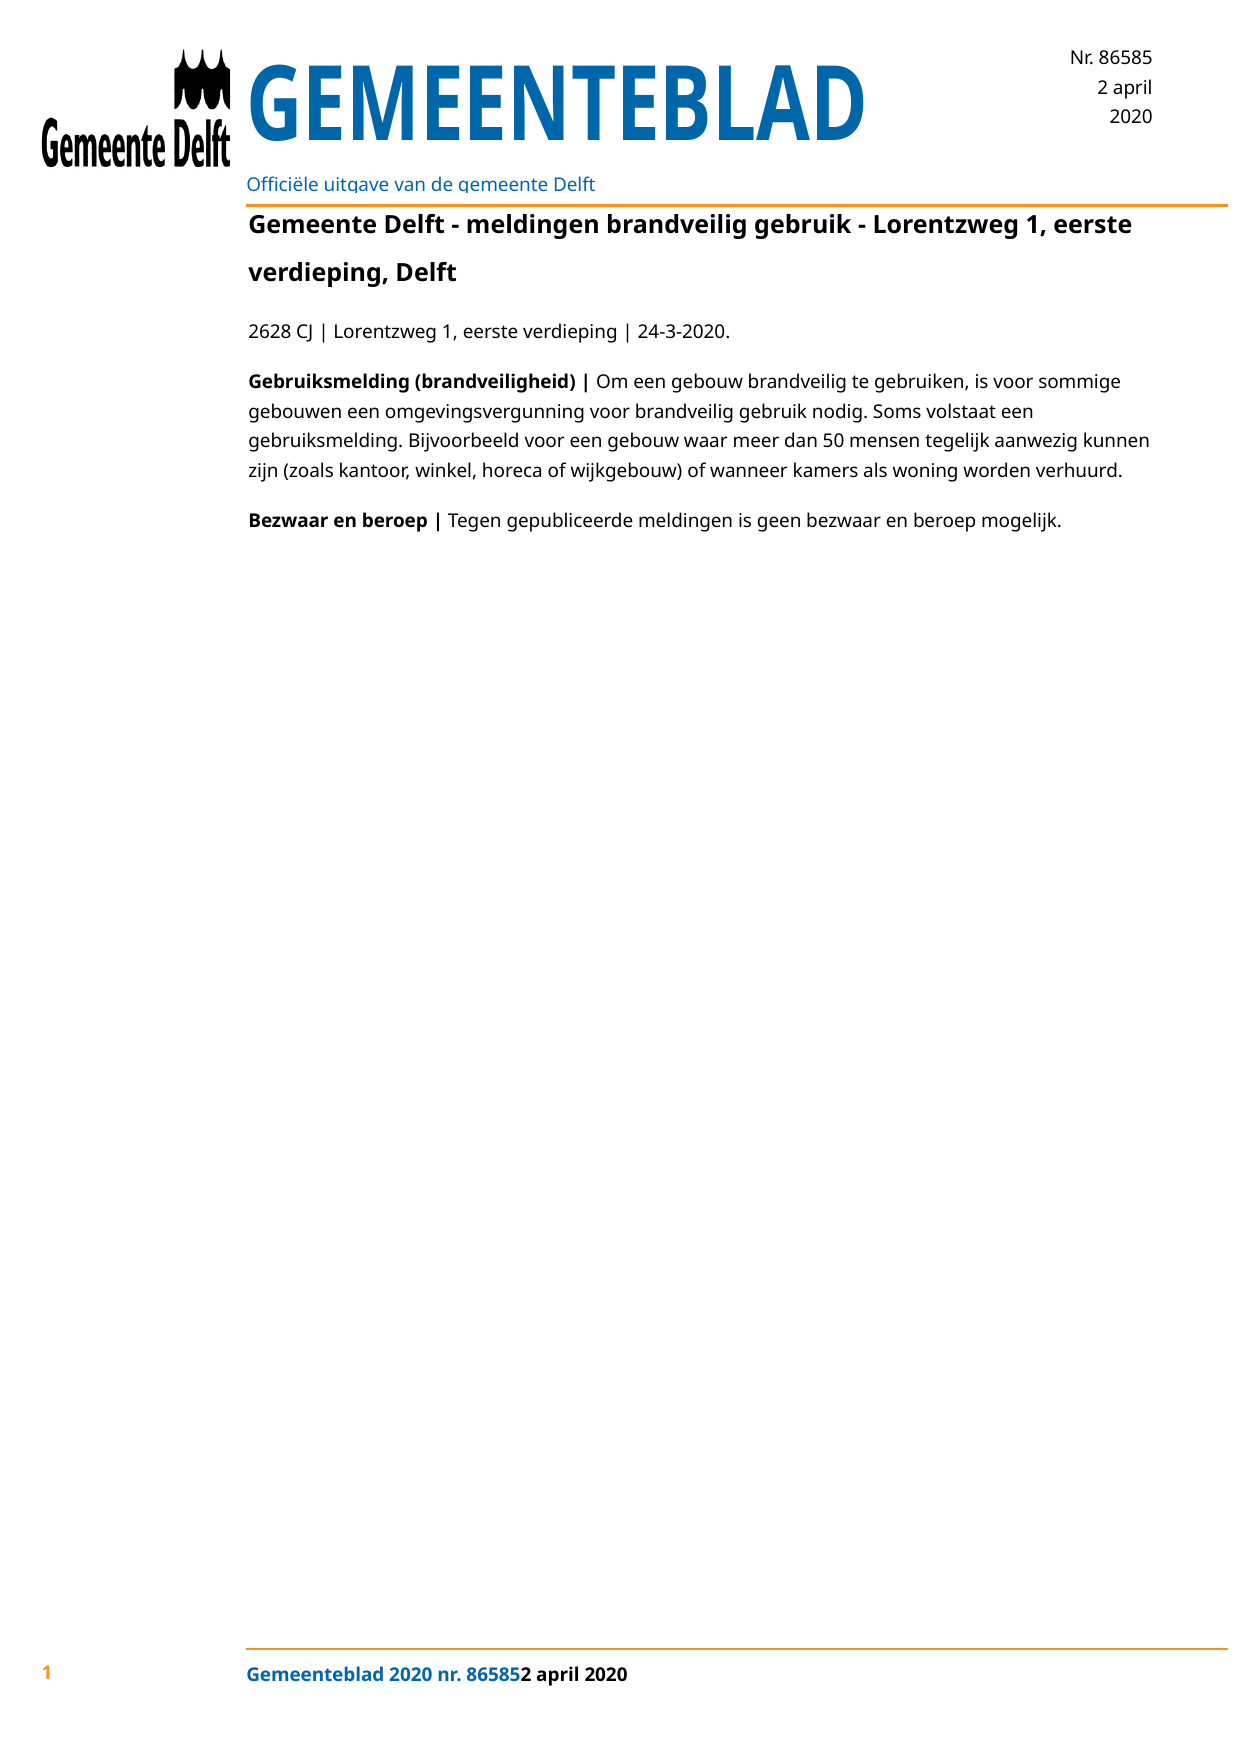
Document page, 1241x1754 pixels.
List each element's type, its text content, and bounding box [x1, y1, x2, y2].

text Gebruiksmelding (brandveiligheid) | Om een gebouw brandveilig te gebruiken, is voor sommige gebouwen een omgevingsvergunning voor brandveilig gebruik nodig. Soms volstaat een gebruiksmelding. Bijvoorbeeld voor een gebouw waar meer dan 50 mensen tegelijk aanwezig kunnen zijn (zoals kantoor, winkel, horeca of wijkgebouw) of wanneer kamers als woning worden verhuurd. [248, 368, 1152, 483]
text Bezwaar en beroep | Tegen gepubliceerde meldingen is geen bezwaar en beroep mogelijk. [248, 507, 1152, 533]
text 2628 CJ | Lorentzweg 1, eerste verdieping | 24-3-2020. [248, 318, 1152, 344]
picture [41, 47, 231, 172]
text Gemeente Delft - meldingen brandveilig gebruik - Lorentzweg 1, eerste verdieping, Delft [248, 207, 1152, 288]
